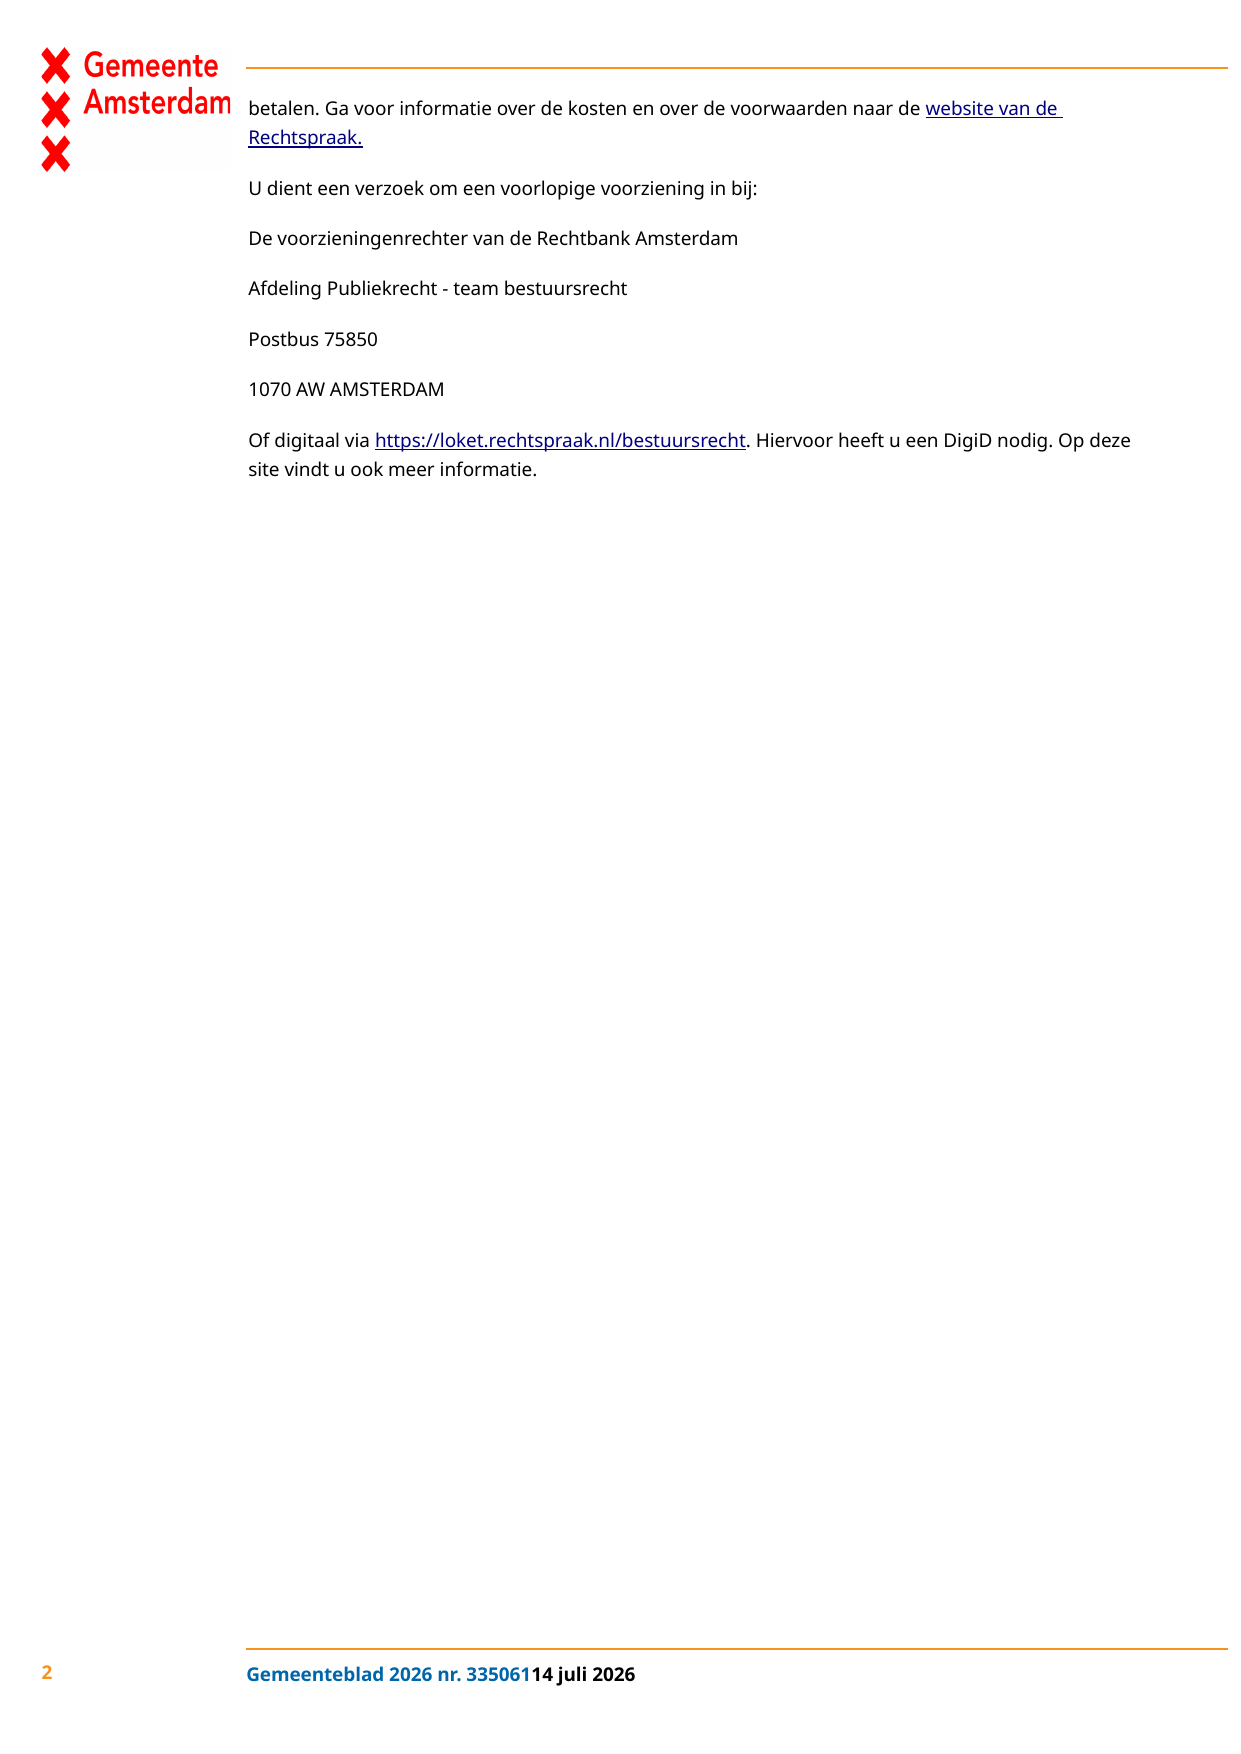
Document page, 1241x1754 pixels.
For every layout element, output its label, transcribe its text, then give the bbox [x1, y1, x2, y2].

text De voorzieningenrechter van de Rechtbank Amsterdam [248, 225, 1152, 251]
text 1070 AW AMSTERDAM [248, 376, 1152, 402]
text U dient een verzoek om een voorlopige voorziening in bij: [248, 175, 1152, 201]
text Of digitaal via https://loket.rechtspraak.nl/bestuursrecht. Hiervoor heeft u een DigiD nodig. Op deze site vindt u ook meer informatie. [248, 427, 1152, 482]
picture [41, 47, 231, 172]
text betalen. Ga voor informatie over de kosten en over de voorwaarden naar de website van de Rechtspraak. [248, 95, 1152, 150]
text Postbus 75850 [248, 326, 1152, 352]
text Afdeling Publiekrecht - team bestuursrecht [248, 276, 1152, 301]
